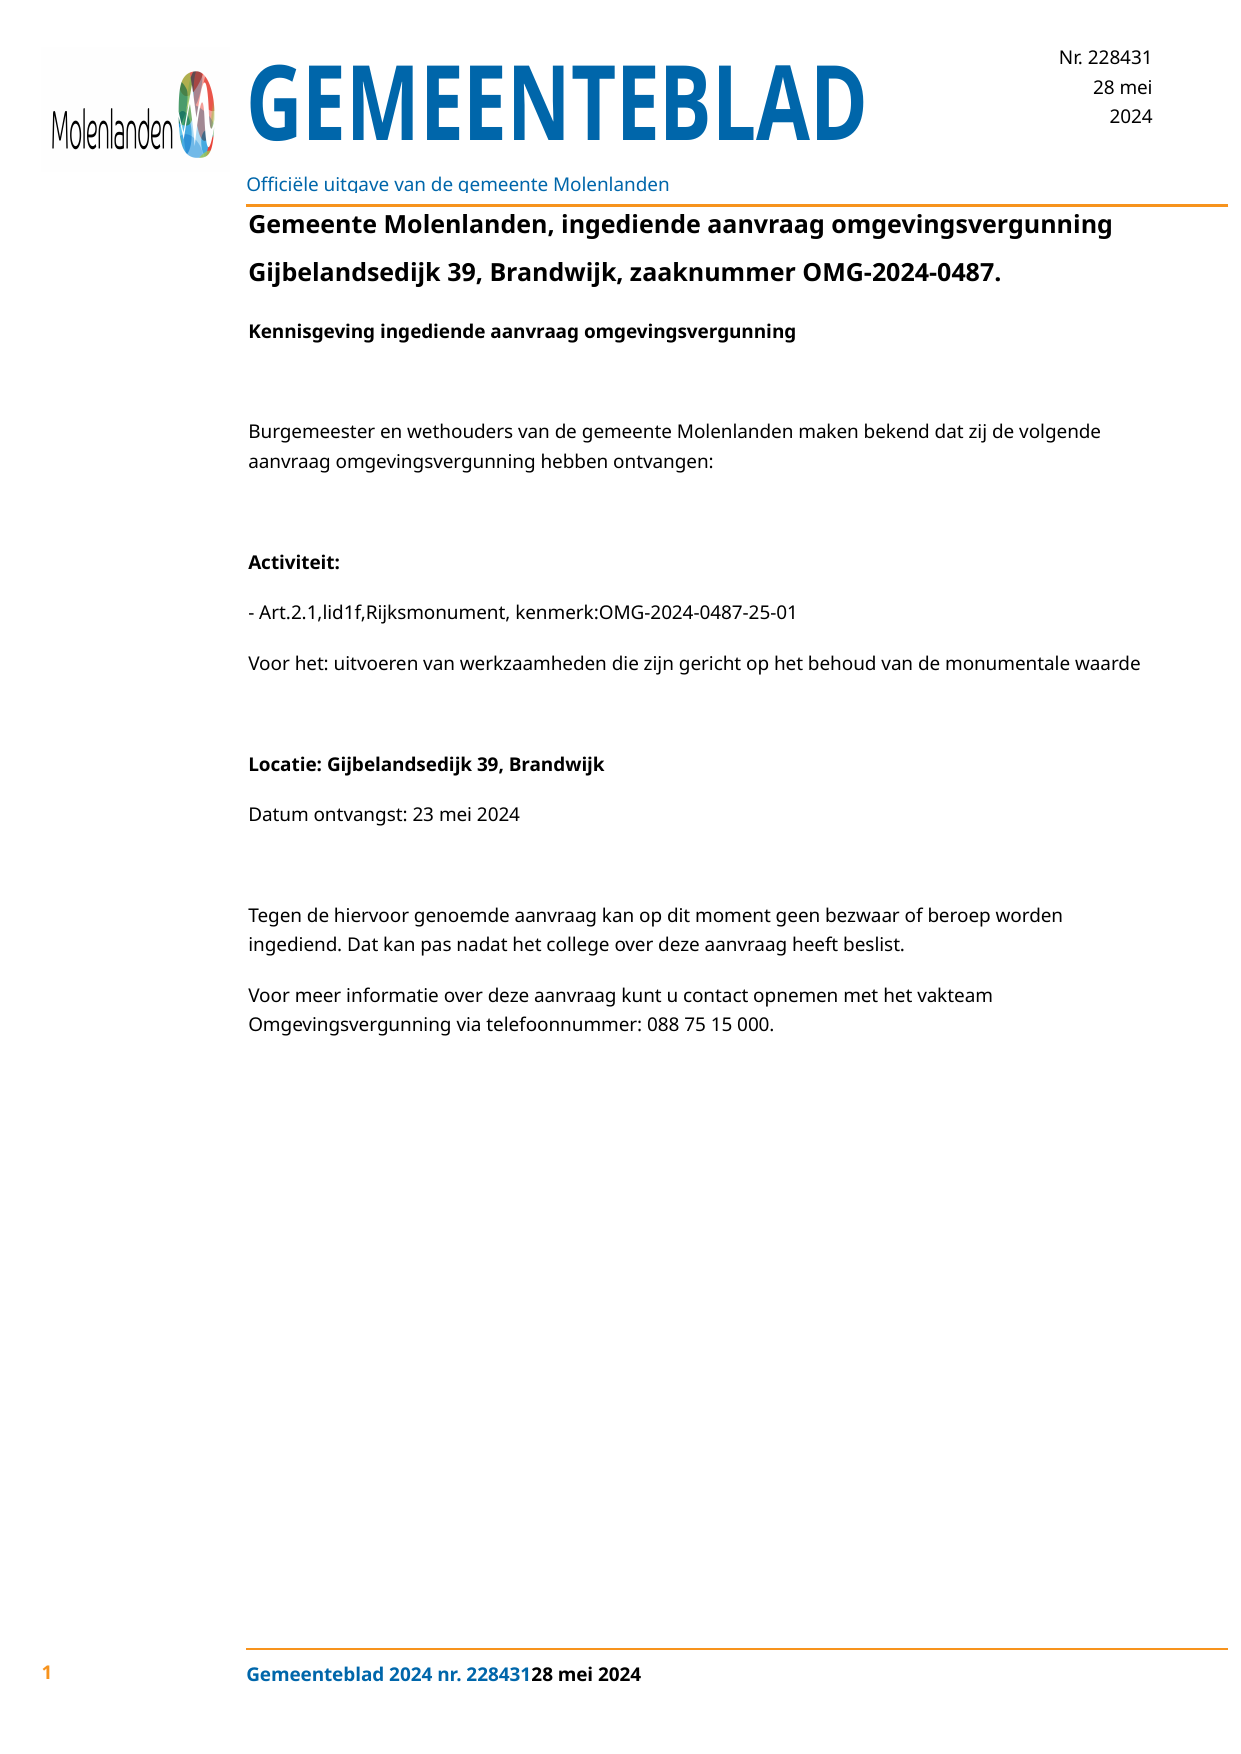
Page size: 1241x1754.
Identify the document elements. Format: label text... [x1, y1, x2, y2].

text Locatie: Gijbelandsedijk 39, Brandwijk [248, 751, 1152, 777]
text Voor het: uitvoeren van werkzaamheden die zijn gericht op het behoud van de monumentale waarde [248, 650, 1152, 676]
text Kennisgeving ingediende aanvraag omgevingsvergunning [248, 318, 1152, 344]
text Activiteit: [248, 549, 1152, 575]
text Tegen de hiervoor genoemde aanvraag kan op dit moment geen bezwaar of beroep worden ingediend. Dat kan pas nadat het college over deze aanvraag heeft beslist. [248, 902, 1152, 957]
text Datum ontvangst: 23 mei 2024 [248, 801, 1152, 827]
text Gemeente Molenlanden, ingediende aanvraag omgevingsvergunning Gijbelandsedijk 39, Brandwijk, zaaknummer OMG-2024-0487. [248, 207, 1152, 288]
text Burgemeester en wethouders van de gemeente Molenlanden maken bekend dat zij de volgende aanvraag omgevingsvergunning hebben ontvangen: [248, 419, 1152, 474]
text - Art.2.1,lid1f,Rijksmonument, kenmerk:OMG-2024-0487-25-01 [248, 599, 1152, 625]
text Voor meer informatie over deze aanvraag kunt u contact opnemen met het vakteam Omgevingsvergunning via telefoonnummer: 088 75 15 000. [248, 982, 1152, 1037]
picture [41, 47, 231, 172]
